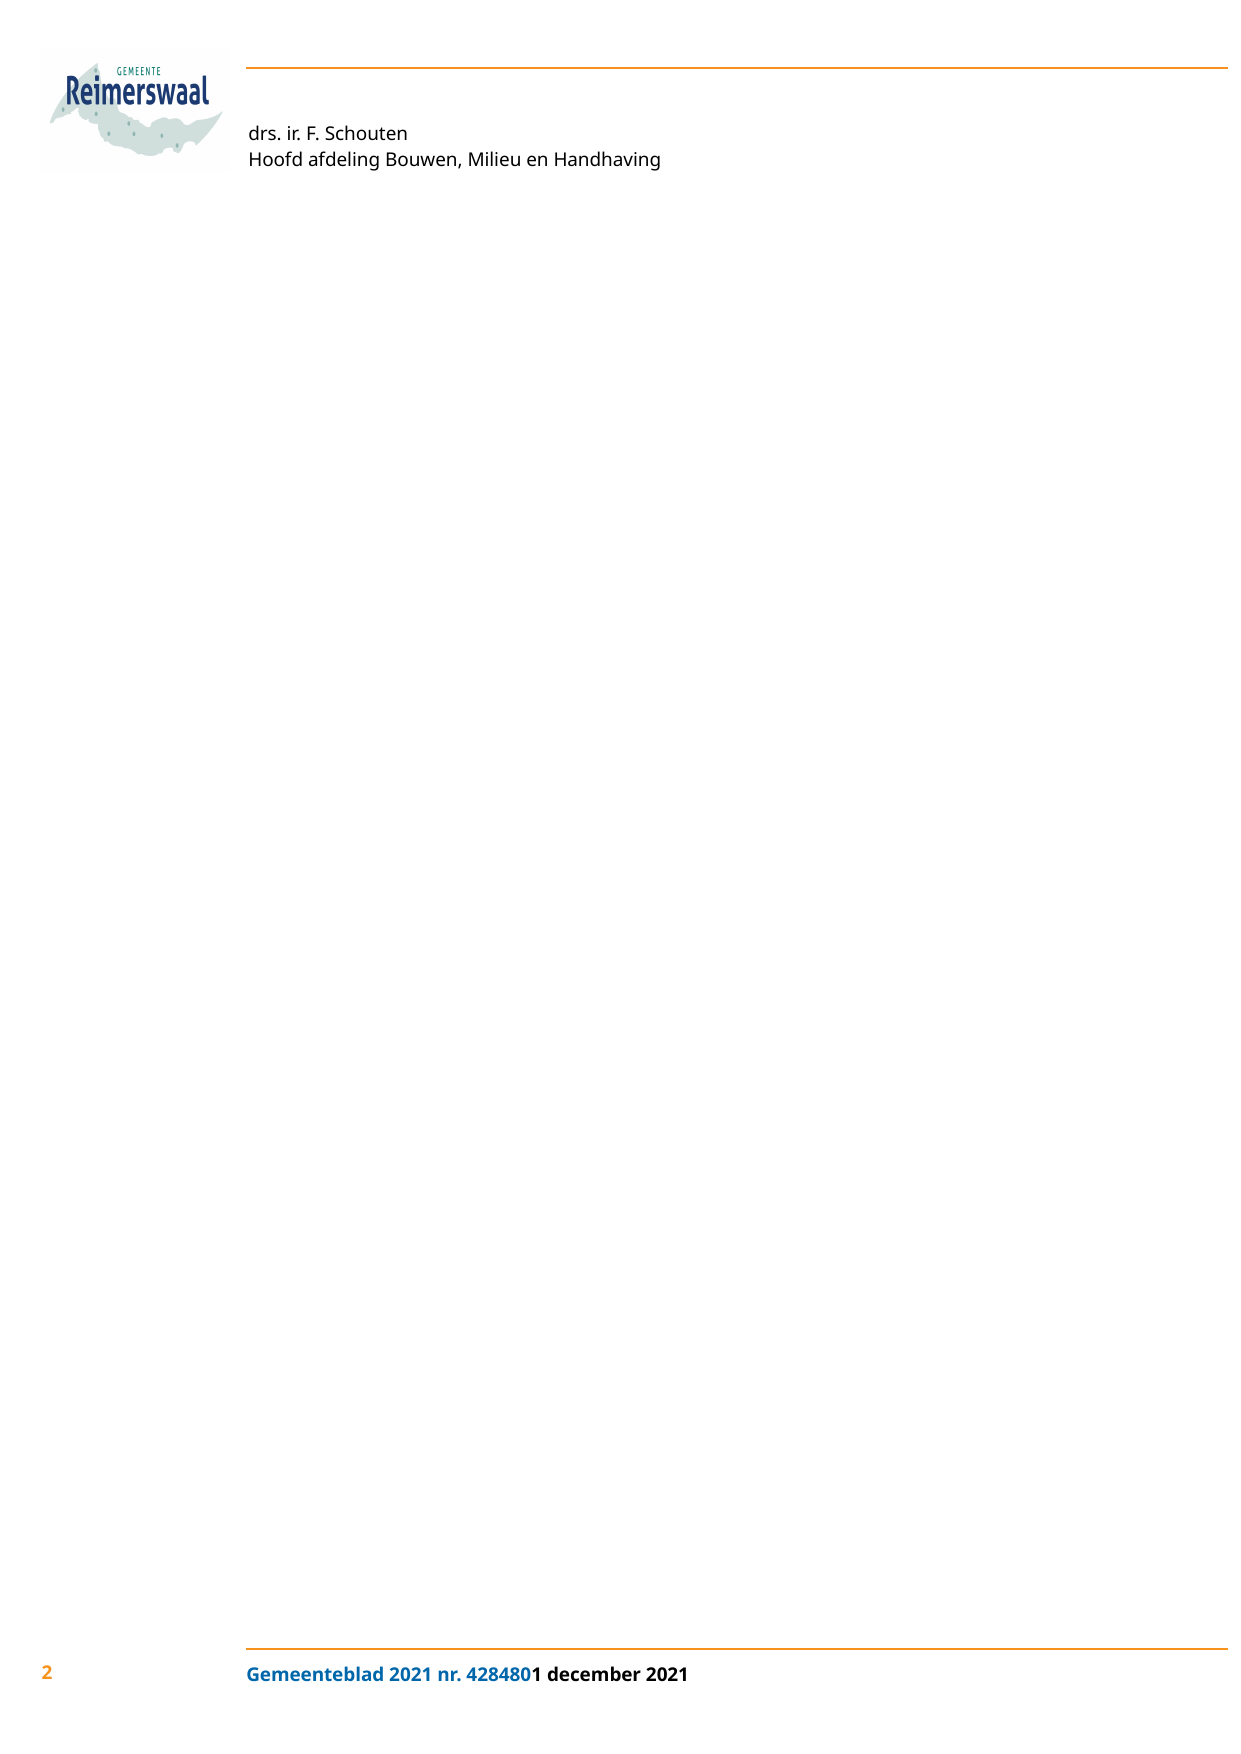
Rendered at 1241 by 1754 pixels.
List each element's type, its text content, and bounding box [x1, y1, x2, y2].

picture [41, 47, 231, 172]
text Hoofd afdeling Bouwen, Milieu en Handhaving [248, 146, 1152, 172]
text drs. ir. F. Schouten [248, 121, 1152, 146]
